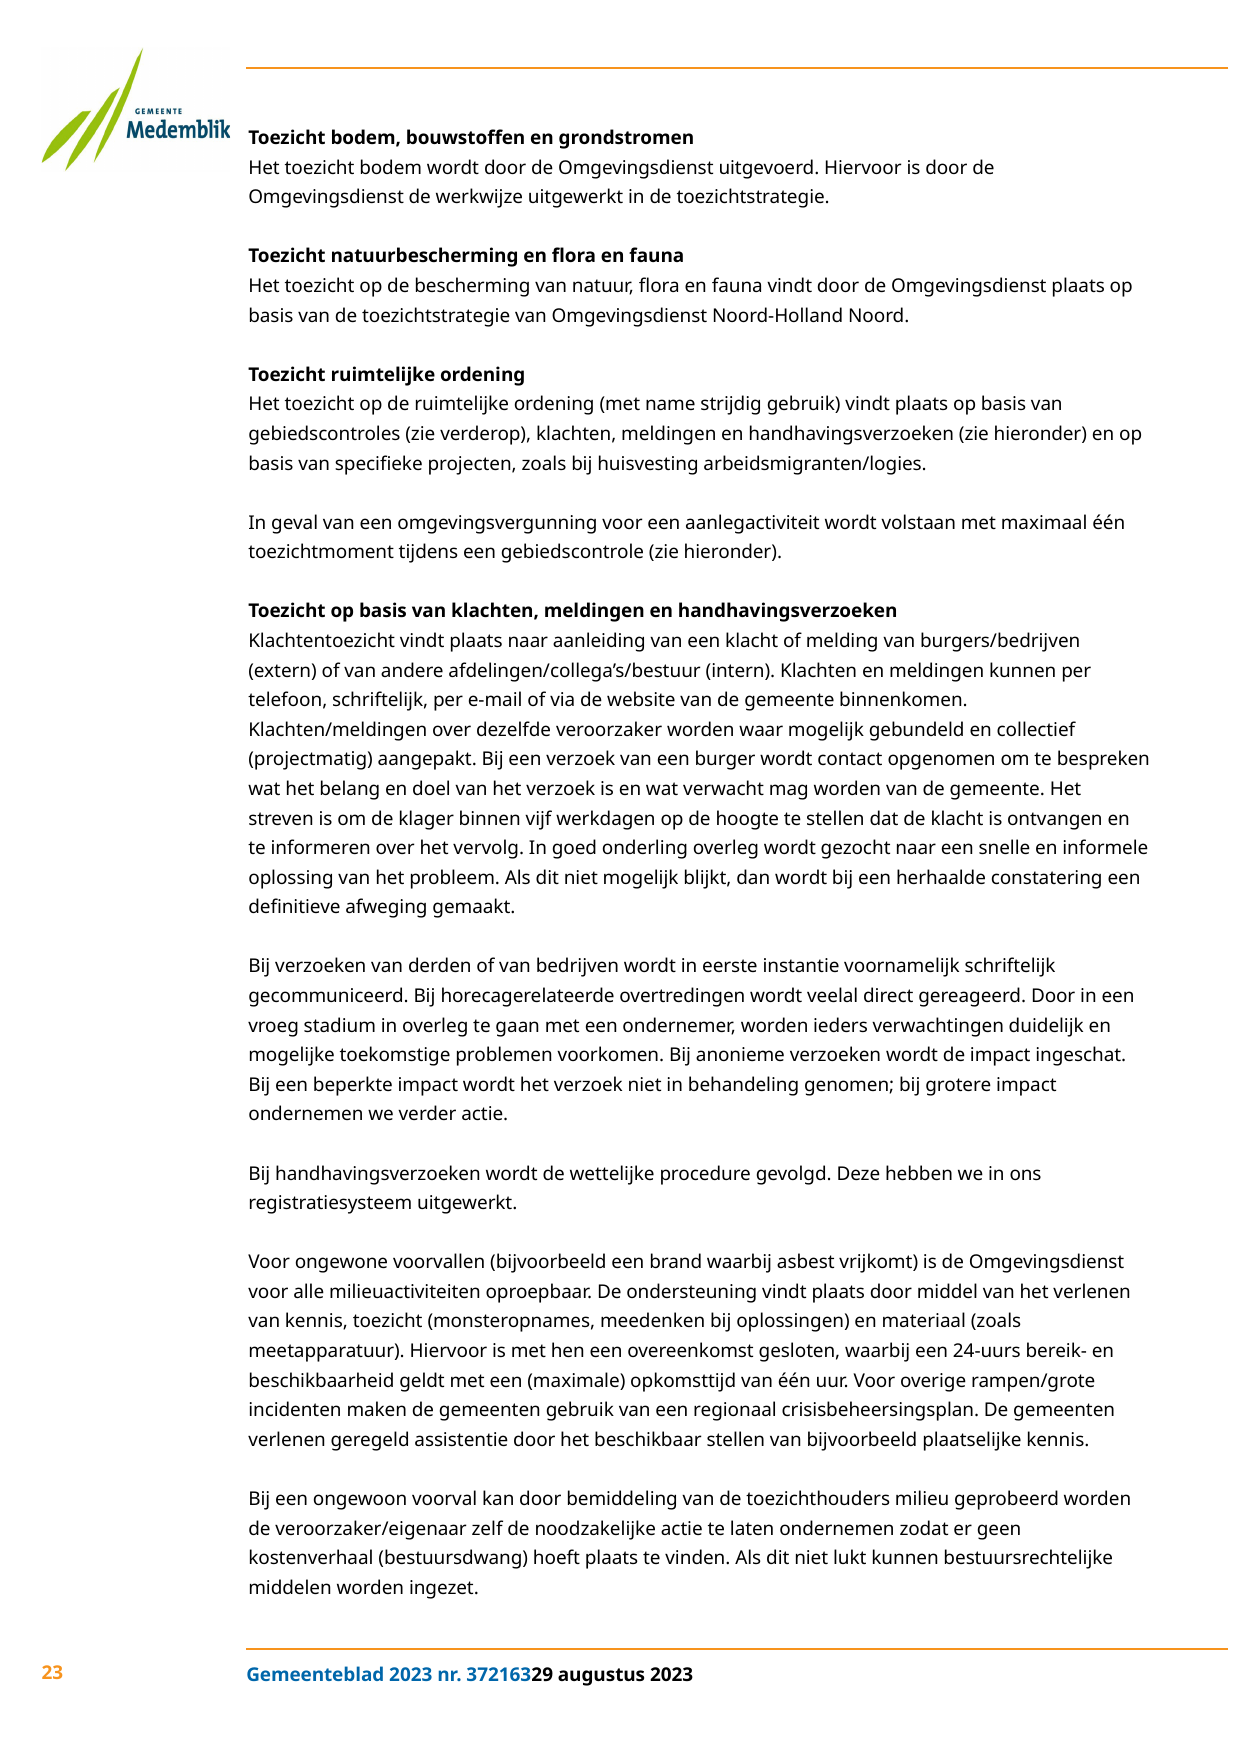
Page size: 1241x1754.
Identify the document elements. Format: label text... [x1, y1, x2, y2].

text Toezicht natuurbescherming en flora en fauna [248, 243, 1152, 268]
text Toezicht op basis van klachten, meldingen en handhavingsverzoeken [248, 598, 1152, 623]
text Bij verzoeken van derden of van bedrijven wordt in eerste instantie voornamelijk schriftelijk gecommuniceerd. Bij horecagerelateerde overtredingen wordt veelal direct gereageerd. Door in een vroeg stadium in overleg te gaan met een ondernemer, worden ieders verwachtingen duidelijk en mogelijke toekomstige problemen voorkomen. Bij anonieme verzoeken wordt de impact ingeschat. Bij een beperkte impact wordt het verzoek niet in behandeling genomen; bij grotere impact ondernemen we verder actie. [248, 953, 1152, 1126]
text Voor ongewone voorvallen (bijvoorbeeld een brand waarbij asbest vrijkomt) is de Omgevingsdienst voor alle milieuactiviteiten oproepbaar. De ondersteuning vindt plaats door middel van het verlenen van kennis, toezicht (monsteropnames, meedenken bij oplossingen) en materiaal (zoals meetapparatuur). Hiervoor is met hen een overeenkomst gesloten, waarbij een 24-uurs bereik- en beschikbaarheid geldt met een (maximale) opkomsttijd van één uur. Voor overige rampen/grote incidenten maken de gemeenten gebruik van een regionaal crisisbeheersingsplan. De gemeenten verlenen geregeld assistentie door het beschikbaar stellen van bijvoorbeeld plaatselijke kennis. [248, 1248, 1152, 1452]
text Toezicht bodem, bouwstoffen en grondstromen [248, 124, 1152, 150]
text Klachtentoezicht vindt plaats naar aanleiding van een klacht of melding van burgers/bedrijven (extern) of van andere afdelingen/collega’s/bestuur (intern). Klachten en meldingen kunnen per telefoon, schriftelijk, per e-mail of via de website van de gemeente binnenkomen. Klachten/meldingen over dezelfde veroorzaker worden waar mogelijk gebundeld en collectief (projectmatig) aangepakt. Bij een verzoek van een burger wordt contact opgenomen om te bespreken wat het belang en doel van het verzoek is en wat verwacht mag worden van de gemeente. Het streven is om de klager binnen vijf werkdagen op de hoogte te stellen dat de klacht is ontvangen en te informeren over het vervolg. In goed onderling overleg wordt gezocht naar een snelle en informele oplossing van het probleem. Als dit niet mogelijk blijkt, dan wordt bij een herhaalde constatering een definitieve afweging gemaakt. [248, 627, 1152, 919]
text Toezicht ruimtelijke ordening [248, 361, 1152, 387]
text Bij een ongewoon voorval kan door bemiddeling van de toezichthouders milieu geprobeerd worden de veroorzaker/eigenaar zelf de noodzakelijke actie te laten ondernemen zodat er geen kostenverhaal (bestuursdwang) hoeft plaats te vinden. Als dit niet lukt kunnen bestuursrechtelijke middelen worden ingezet. [248, 1485, 1152, 1600]
text Bij handhavingsverzoeken wordt de wettelijke procedure gevolgd. Deze hebben we in ons registratiesysteem uitgewerkt. [248, 1160, 1152, 1215]
text Het toezicht op de bescherming van natuur, flora en fauna vindt door de Omgevingsdienst plaats op basis van de toezichtstrategie van Omgevingsdienst Noord-Holland Noord. [248, 272, 1152, 328]
text Het toezicht bodem wordt door de Omgevingsdienst uitgevoerd. Hiervoor is door de Omgevingsdienst de werkwijze uitgewerkt in de toezichtstrategie. [248, 154, 1152, 209]
picture [41, 47, 231, 172]
text Het toezicht op de ruimtelijke ordening (met name strijdig gebruik) vindt plaats op basis van gebiedscontroles (zie verderop), klachten, meldingen en handhavingsverzoeken (zie hieronder) en op basis van specifieke projecten, zoals bij huisvesting arbeidsmigranten/logies. [248, 391, 1152, 476]
text In geval van een omgevingsvergunning voor een aanlegactiviteit wordt volstaan met maximaal één toezichtmoment tijdens een gebiedscontrole (zie hieronder). [248, 509, 1152, 564]
